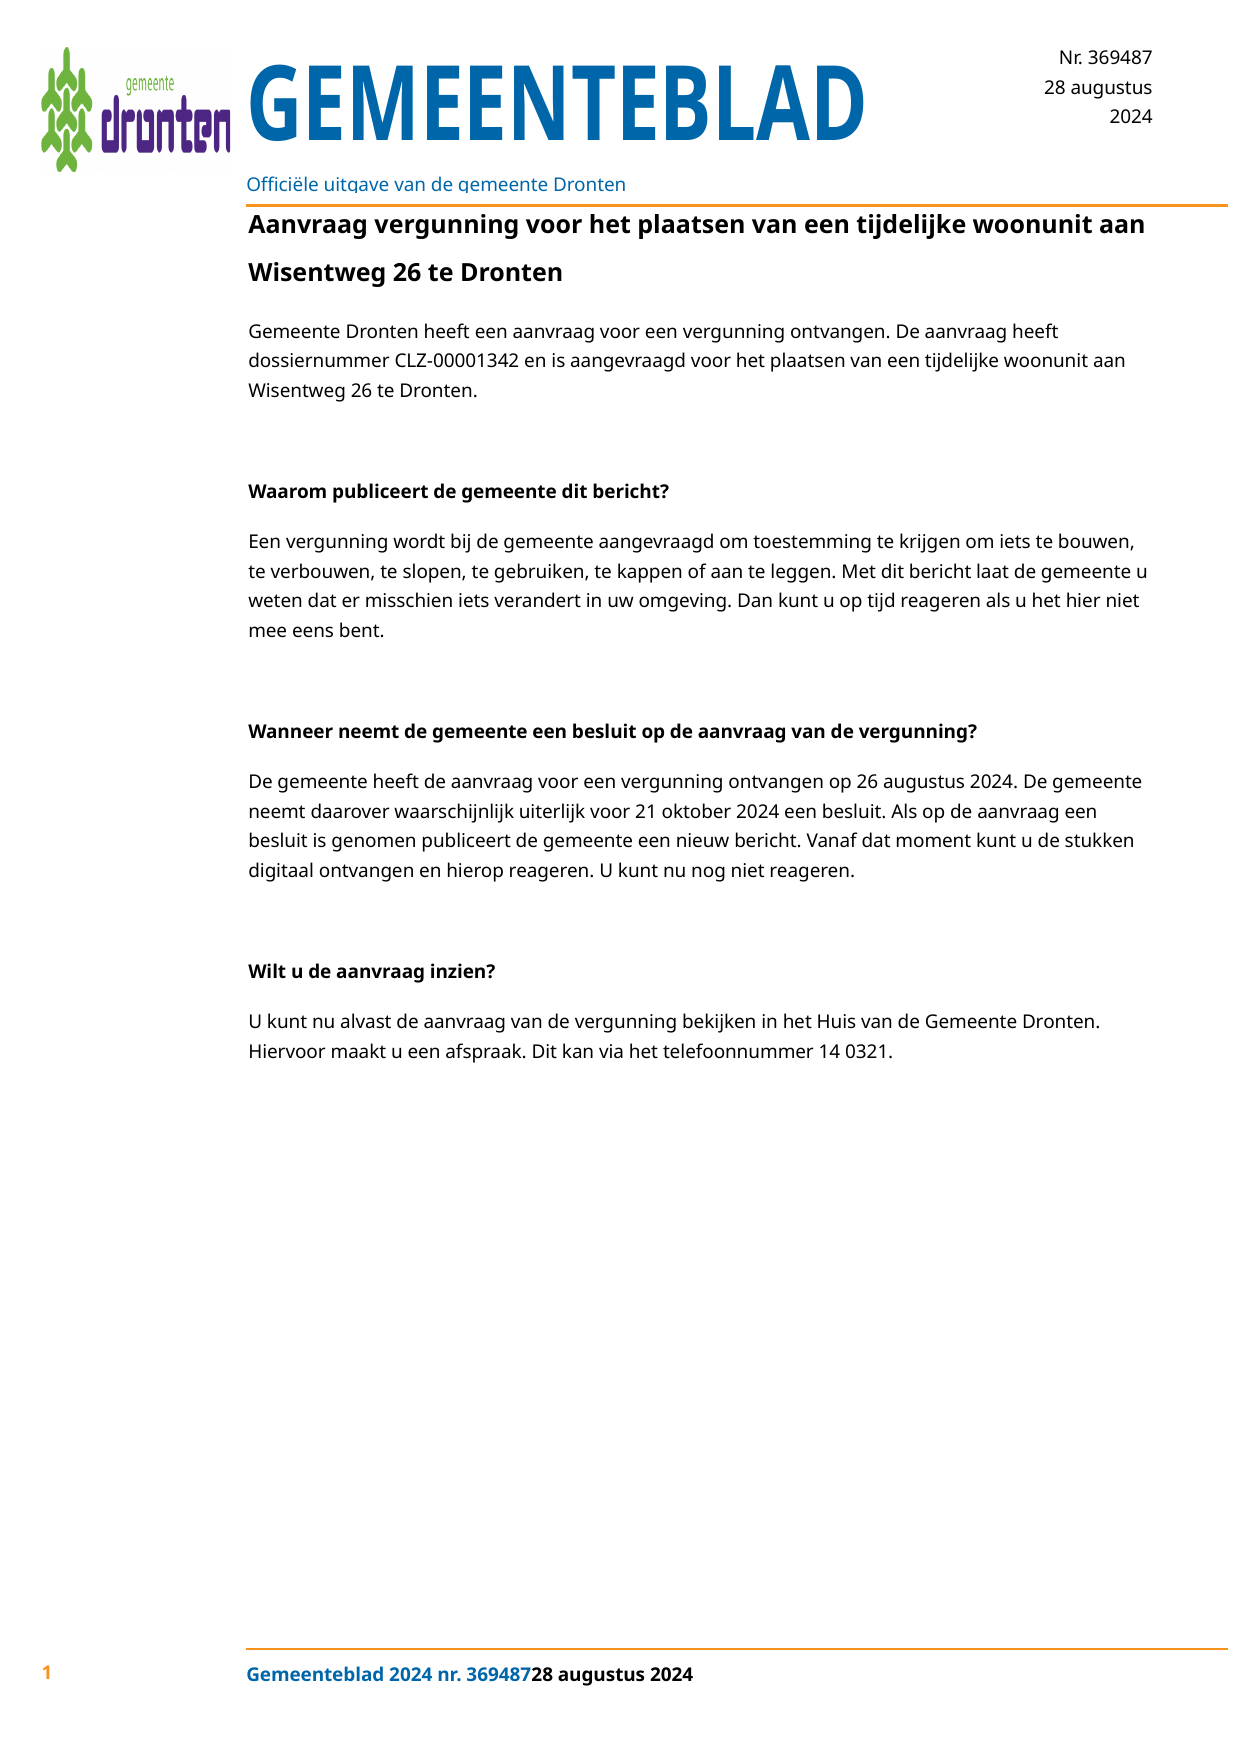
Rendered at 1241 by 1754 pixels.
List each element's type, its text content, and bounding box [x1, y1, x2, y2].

text Waarom publiceert de gemeente dit bericht? [248, 478, 1152, 504]
text De gemeente heeft de aanvraag voor een vergunning ontvangen op 26 augustus 2024. De gemeente neemt daarover waarschijnlijk uiterlijk voor 21 oktober 2024 een besluit. Als op de aanvraag een besluit is genomen publiceert de gemeente een nieuw bericht. Vanaf dat moment kunt u de stukken digitaal ontvangen en hierop reageren. U kunt nu nog niet reageren. [248, 768, 1152, 883]
text Wanneer neemt de gemeente een besluit op de aanvraag van de vergunning? [248, 718, 1152, 744]
text Wilt u de aanvraag inzien? [248, 958, 1152, 984]
picture [41, 47, 231, 172]
text Gemeente Dronten heeft een aanvraag voor een vergunning ontvangen. De aanvraag heeft dossiernummer CLZ-00001342 en is aangevraagd voor het plaatsen van een tijdelijke woonunit aan Wisentweg 26 te Dronten. [248, 318, 1152, 403]
text Aanvraag vergunning voor het plaatsen van een tijdelijke woonunit aan Wisentweg 26 te Dronten [248, 207, 1152, 288]
text U kunt nu alvast de aanvraag van de vergunning bekijken in het Huis van de Gemeente Dronten. Hiervoor maakt u een afspraak. Dit kan via het telefoonnummer 14 0321. [248, 1008, 1152, 1064]
text Een vergunning wordt bij de gemeente aangevraagd om toestemming te krijgen om iets te bouwen, te verbouwen, te slopen, te gebruiken, te kappen of aan te leggen. Met dit bericht laat de gemeente u weten dat er misschien iets verandert in uw omgeving. Dan kunt u op tijd reageren als u het hier niet mee eens bent. [248, 528, 1152, 643]
